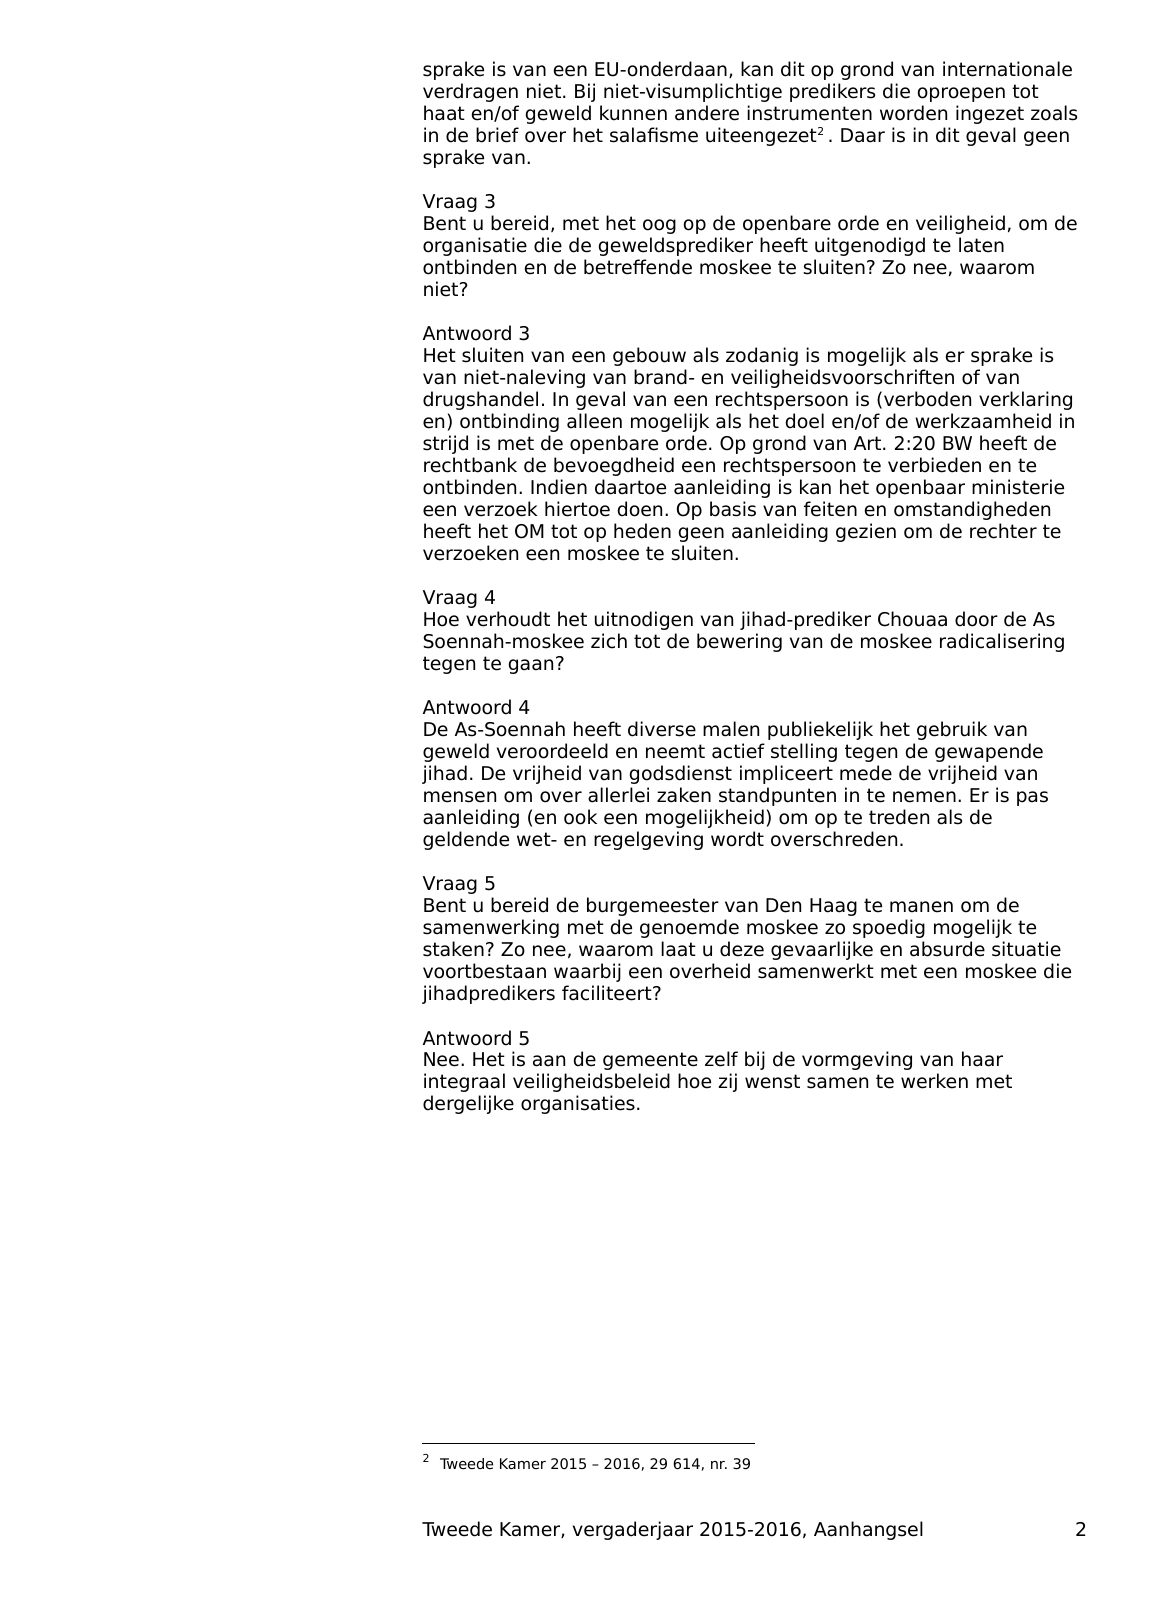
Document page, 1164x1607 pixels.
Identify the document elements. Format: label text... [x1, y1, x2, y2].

text Hoe verhoudt het uitnodigen van jihad-prediker Chouaa door de As Soennah-moskee zich tot de bewering van de moskee radicalisering tegen te gaan? [422, 609, 1087, 675]
text De As-Soennah heeft diverse malen publiekelijk het gebruik van geweld veroordeeld en neemt actief stelling tegen de gewapende jihad. De vrijheid van godsdienst impliceert mede de vrijheid van mensen om over allerlei zaken standpunten in te nemen. Er is pas aanleiding (en ook een mogelijkheid) om op te treden als de geldende wet- en regelgeving wordt overschreden. [422, 719, 1087, 851]
text Antwoord 4 [422, 697, 1087, 719]
text Bent u bereid de burgemeester van Den Haag te manen om de samenwerking met de genoemde moskee zo spoedig mogelijk te staken? Zo nee, waarom laat u deze gevaarlijke en absurde situatie voortbestaan waarbij een overheid samenwerkt met een moskee die jihadpredikers faciliteert? [422, 895, 1087, 1005]
text sprake is van een EU-onderdaan, kan dit op grond van internationale verdragen niet. Bij niet-visumplichtige predikers die oproepen tot haat en/of geweld kunnen andere instrumenten worden ingezet zoals in de brief over het salafisme uiteengezet. Daar is in dit geval geen sprake van. [422, 59, 1087, 169]
text Vraag 3 [422, 191, 1087, 213]
text Vraag 5 [422, 873, 1087, 895]
text Vraag 4 [422, 587, 1087, 609]
text Nee. Het is aan de gemeente zelf bij de vormgeving van haar integraal veiligheidsbeleid hoe zij wenst samen te werken met dergelijke organisaties. [422, 1049, 1087, 1115]
text Antwoord 3 [422, 323, 1087, 345]
text Antwoord 5 [422, 1027, 1087, 1049]
text Het sluiten van een gebouw als zodanig is mogelijk als er sprake is van niet-naleving van brand- en veiligheidsvoorschriften of van drugshandel. In geval van een rechtspersoon is (verboden verklaring en) ontbinding alleen mogelijk als het doel en/of de werkzaamheid in strijd is met de openbare orde. Op grond van Art. 2:20 BW heeft de rechtbank de bevoegdheid een rechtspersoon te verbieden en te ontbinden. Indien daartoe aanleiding is kan het openbaar ministerie een verzoek hiertoe doen. Op basis van feiten en omstandigheden heeft het OM tot op heden geen aanleiding gezien om de rechter te verzoeken een moskee te sluiten. [422, 345, 1087, 565]
text Bent u bereid, met het oog op de openbare orde en veiligheid, om de organisatie die de geweldsprediker heeft uitgenodigd te laten ontbinden en de betreffende moskee te sluiten? Zo nee, waarom niet? [422, 213, 1087, 301]
text Tweede Kamer 2015 – 2016, 29 614, nr. 39 [422, 1452, 1087, 1474]
